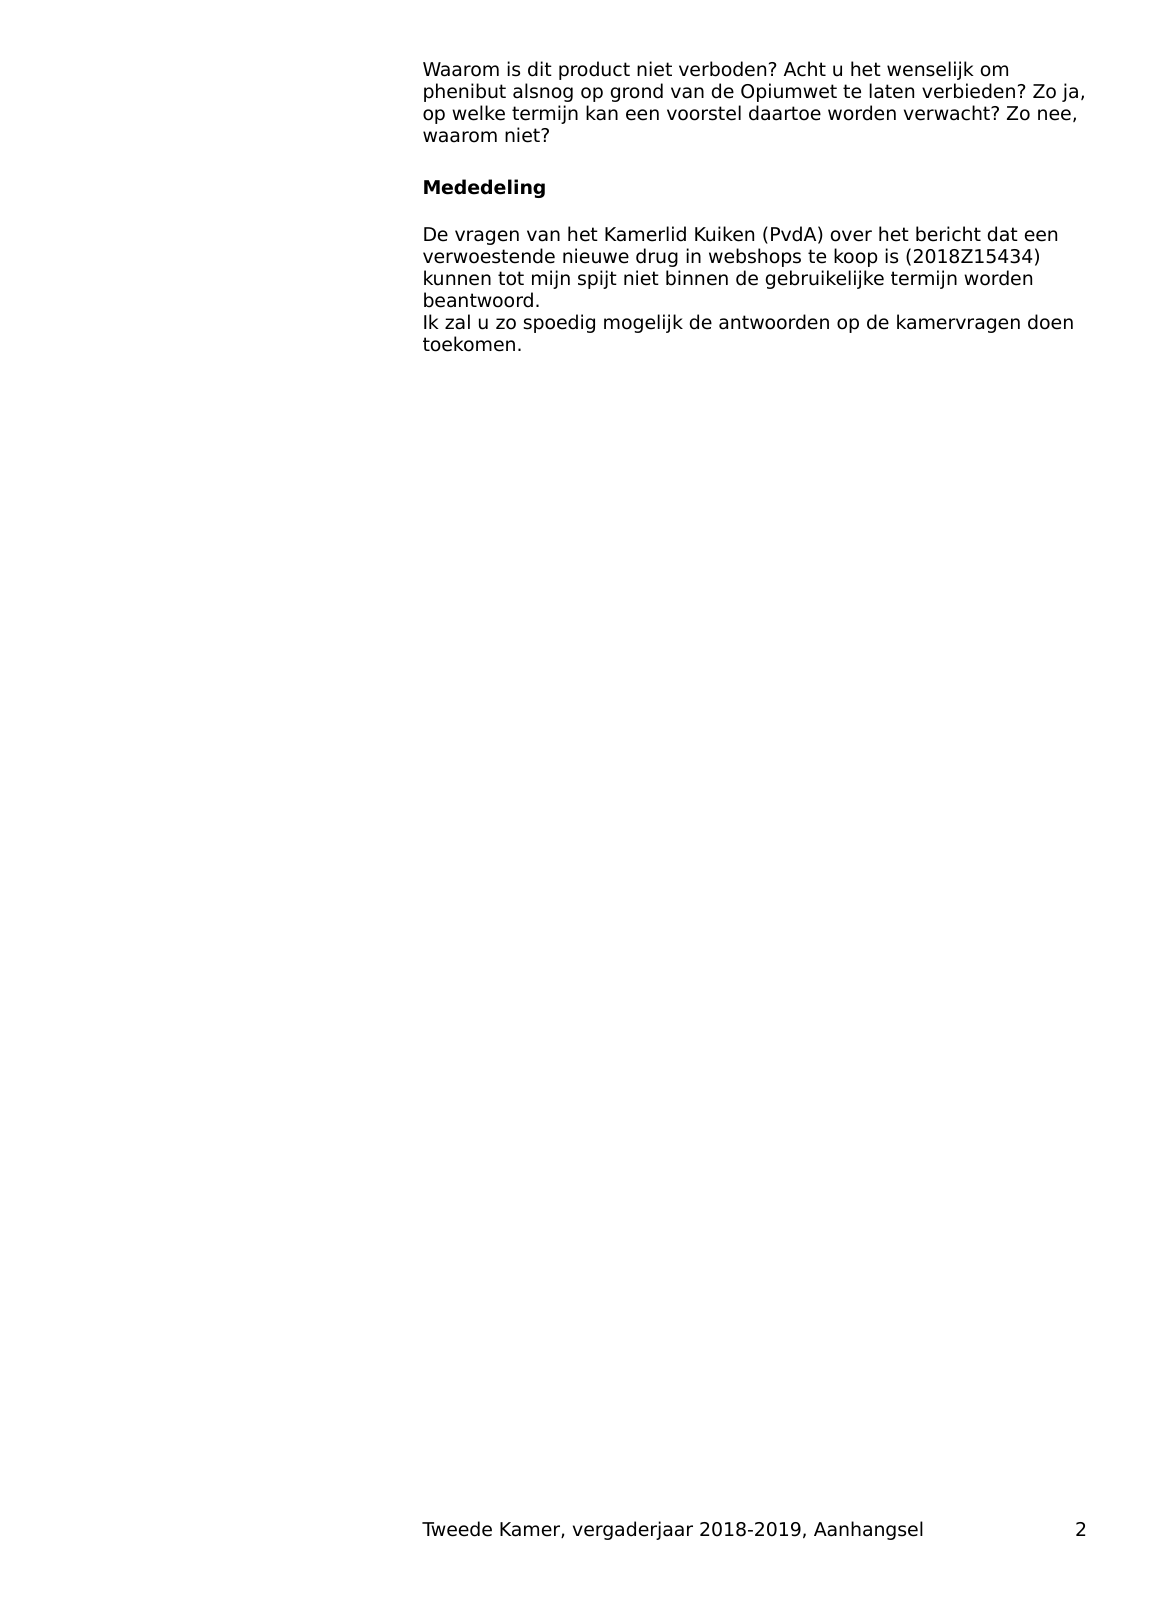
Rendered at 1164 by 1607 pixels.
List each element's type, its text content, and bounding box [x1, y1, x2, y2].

text Waarom is dit product niet verboden? Acht u het wenselijk om phenibut alsnog op grond van de Opiumwet te laten verbieden? Zo ja, op welke termijn kan een voorstel daartoe worden verwacht? Zo nee, waarom niet? [422, 59, 1087, 147]
subtitle Mededeling [422, 177, 1087, 199]
text De vragen van het Kamerlid Kuiken (PvdA) over het bericht dat een verwoestende nieuwe drug in webshops te koop is (2018Z15434) kunnen tot mijn spijt niet binnen de gebruikelijke termijn worden beantwoord. [422, 224, 1087, 312]
text Ik zal u zo spoedig mogelijk de antwoorden op de kamervragen doen toekomen. [422, 312, 1087, 356]
